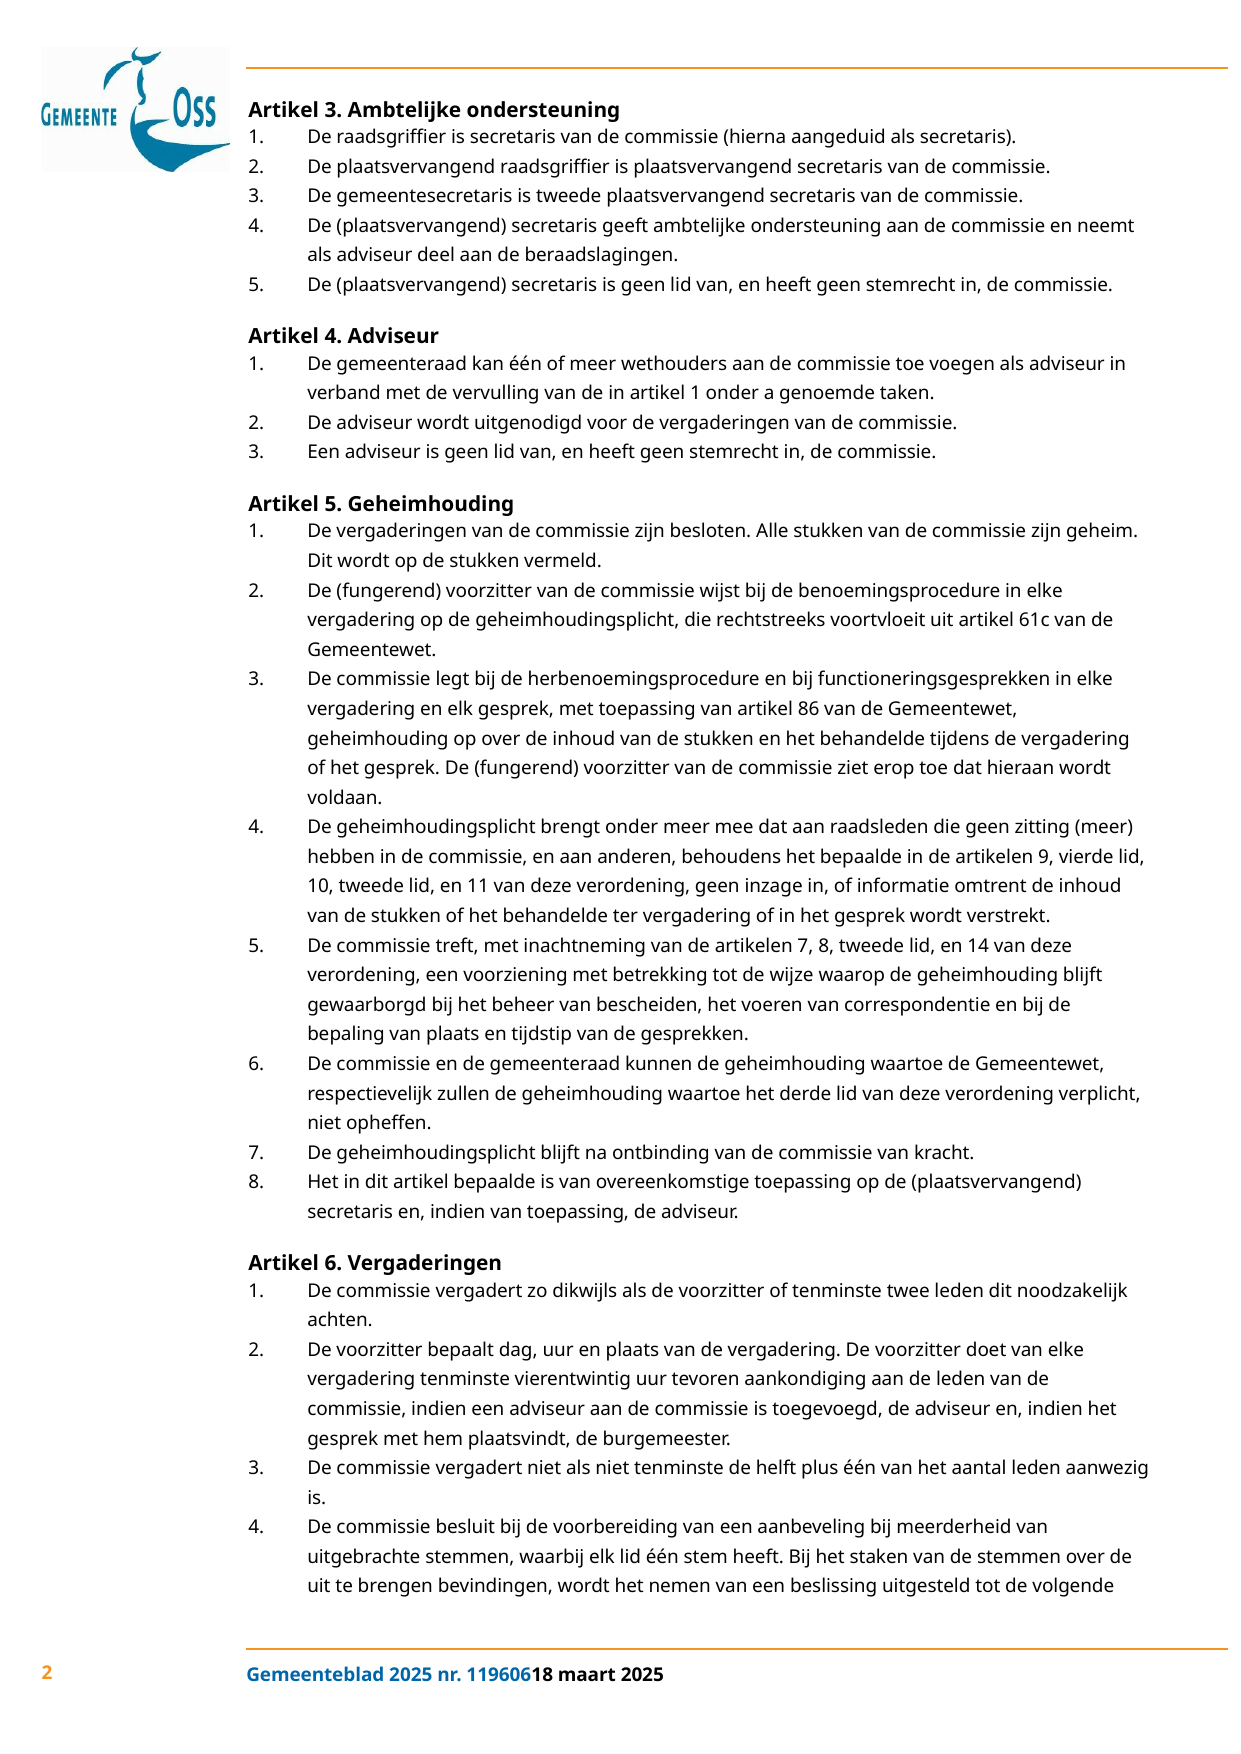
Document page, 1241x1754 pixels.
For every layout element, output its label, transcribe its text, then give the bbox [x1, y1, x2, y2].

list De raadsgriffier is secretaris van de commissie (hierna aangeduid als secretaris). [248, 123, 1152, 149]
picture [41, 47, 231, 172]
list De (plaatsvervangend) secretaris geeft ambtelijke ondersteuning aan de commissie en neemt als adviseur deel aan de beraadslagingen. [248, 212, 1152, 267]
list De vergaderingen van de commissie zijn besloten. Alle stukken van de commissie zijn geheim. Dit wordt op de stukken vermeld. [248, 518, 1152, 573]
list De geheimhoudingsplicht brengt onder meer mee dat aan raadsleden die geen zitting (meer) hebben in de commissie, en aan anderen, behoudens het bepaalde in de artikelen 9, vierde lid, 10, tweede lid, en 11 van deze verordening, geen inzage in, of informatie omtrent de inhoud van de stukken of het behandelde ter vergadering of in het gesprek wordt verstrekt. [248, 813, 1152, 928]
text Artikel 4. Adviseur [248, 322, 1152, 350]
list De adviseur wordt uitgenodigd voor de vergaderingen van de commissie. [248, 409, 1152, 435]
text Artikel 6. Vergaderingen [248, 1248, 1152, 1277]
list De plaatsvervangend raadsgriffier is plaatsvervangend secretaris van de commissie. [248, 153, 1152, 178]
list Een adviseur is geen lid van, en heeft geen stemrecht in, de commissie. [248, 439, 1152, 464]
list De voorzitter bepaalt dag, uur en plaats van de vergadering. De voorzitter doet van elke vergadering tenminste vierentwintig uur tevoren aankondiging aan de leden van de commissie, indien een adviseur aan de commissie is toegevoegd, de adviseur en, indien het gesprek met hem plaatsvindt, de burgemeester. [248, 1336, 1152, 1451]
list De commissie treft, met inachtneming van de artikelen 7, 8, tweede lid, en 14 van deze verordening, een voorziening met betrekking tot de wijze waarop de geheimhouding blijft gewaarborgd bij het beheer van bescheiden, het voeren van correspondentie en bij de bepaling van plaats en tijdstip van de gesprekken. [248, 932, 1152, 1046]
list De commissie besluit bij de voorbereiding van een aanbeveling bij meerderheid van uitgebrachte stemmen, waarbij elk lid één stem heeft. Bij het staken van de stemmen over de uit te brengen bevindingen, wordt het nemen van een beslissing uitgesteld tot de volgende [248, 1513, 1152, 1598]
list De commissie legt bij de herbenoemingsprocedure en bij functioneringsgesprekken in elke vergadering en elk gesprek, met toepassing van artikel 86 van de Gemeentewet, geheimhouding op over de inhoud van de stukken en het behandelde tijdens de vergadering of het gesprek. De (fungerend) voorzitter van de commissie ziet erop toe dat hieraan wordt voldaan. [248, 666, 1152, 809]
text Artikel 3. Ambtelijke ondersteuning [248, 95, 1152, 123]
list De geheimhoudingsplicht blijft na ontbinding van de commissie van kracht. [248, 1139, 1152, 1164]
list Het in dit artikel bepaalde is van overeenkomstige toepassing op de (plaatsvervangend) secretaris en, indien van toepassing, de adviseur. [248, 1168, 1152, 1224]
text Artikel 5. Geheimhouding [248, 489, 1152, 518]
list De commissie en de gemeenteraad kunnen de geheimhouding waartoe de Gemeentewet, respectievelijk zullen de geheimhouding waartoe het derde lid van deze verordening verplicht, niet opheffen. [248, 1050, 1152, 1135]
list De gemeenteraad kan één of meer wethouders aan de commissie toe voegen als adviseur in verband met de vervulling van de in artikel 1 onder a genoemde taken. [248, 350, 1152, 405]
list De gemeentesecretaris is tweede plaatsvervangend secretaris van de commissie. [248, 182, 1152, 208]
list De commissie vergadert zo dikwijls als de voorzitter of tenminste twee leden dit noodzakelijk achten. [248, 1277, 1152, 1332]
list De (plaatsvervangend) secretaris is geen lid van, en heeft geen stemrecht in, de commissie. [248, 271, 1152, 297]
list De commissie vergadert niet als niet tenminste de helft plus één van het aantal leden aanwezig is. [248, 1454, 1152, 1510]
list De (fungerend) voorzitter van de commissie wijst bij de benoemingsprocedure in elke vergadering op de geheimhoudingsplicht, die rechtstreeks voortvloeit uit artikel 61c van de Gemeentewet. [248, 577, 1152, 662]
